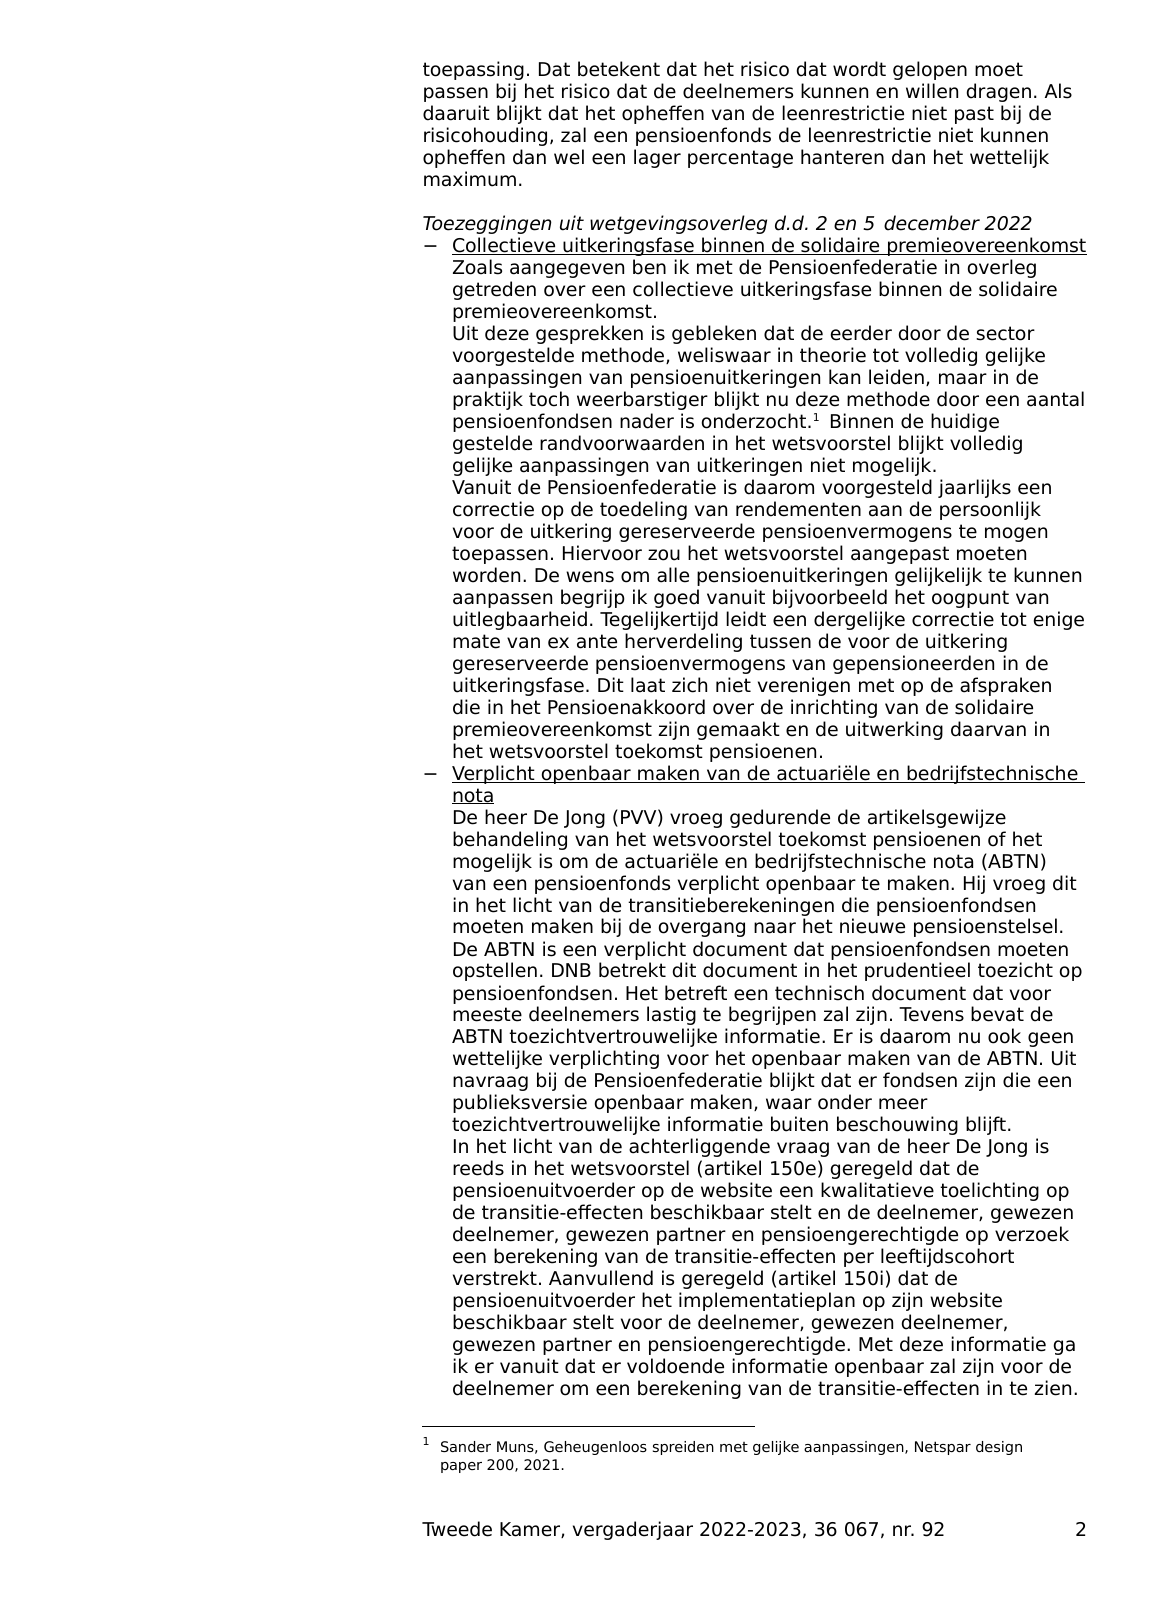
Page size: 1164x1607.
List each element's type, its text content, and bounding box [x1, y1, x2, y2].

text In het licht van de achterliggende vraag van de heer De Jong is reeds in het wetsvoorstel (artikel 150e) geregeld dat de pensioenuitvoerder op de website een kwalitatieve toelichting op de transitie-effecten beschikbaar stelt en de deelnemer, gewezen deelnemer, gewezen partner en pensioengerechtigde op verzoek een berekening van de transitie-effecten per leeftijdscohort verstrekt. Aanvullend is geregeld (artikel 150i) dat de pensioenuitvoerder het implementatieplan op zijn website beschikbaar stelt voor de deelnemer, gewezen deelnemer, gewezen partner en pensioengerechtigde. Met deze informatie ga ik er vanuit dat er voldoende informatie openbaar zal zijn voor de deelnemer om een berekening van de transitie-effecten in te zien. [452, 1136, 1087, 1400]
text Zoals aangegeven ben ik met de Pensioenfederatie in overleg getreden over een collectieve uitkeringsfase binnen de solidaire premieovereenkomst. [452, 257, 1087, 323]
subtitle Toezeggingen uit wetgevingsoverleg d.d. 2 en 5 december 2022 [422, 213, 1087, 235]
text toepassing. Dat betekent dat het risico dat wordt gelopen moet passen bij het risico dat de deelnemers kunnen en willen dragen. Als daaruit blijkt dat het opheffen van de leenrestrictie niet past bij de risicohouding, zal een pensioenfonds de leenrestrictie niet kunnen opheffen dan wel een lager percentage hanteren dan het wettelijk maximum. [422, 59, 1087, 191]
text De heer De Jong (PVV) vroeg gedurende de artikelsgewijze behandeling van het wetsvoorstel toekomst pensioenen of het mogelijk is om de actuariële en bedrijfstechnische nota (ABTN) van een pensioenfonds verplicht openbaar te maken. Hij vroeg dit in het licht van de transitieberekeningen die pensioenfondsen moeten maken bij de overgang naar het nieuwe pensioenstelsel. De ABTN is een verplicht document dat pensioenfondsen moeten opstellen. DNB betrekt dit document in het prudentieel toezicht op pensioenfondsen. Het betreft een technisch document dat voor meeste deelnemers lastig te begrijpen zal zijn. Tevens bevat de ABTN toezichtvertrouwelijke informatie. Er is daarom nu ook geen wettelijke verplichting voor het openbaar maken van de ABTN. Uit navraag bij de Pensioenfederatie blijkt dat er fondsen zijn die een publieksversie openbaar maken, waar onder meer toezichtvertrouwelijke informatie buiten beschouwing blijft. [452, 807, 1087, 1136]
text − Collectieve uitkeringsfase binnen de solidaire premieovereenkomst [422, 235, 1087, 257]
text − Verplicht openbaar maken van de actuariële en bedrijfstechnische nota [422, 763, 1087, 807]
text Sander Muns, Geheugenloos spreiden met gelijke aanpassingen, Netspar design paper 200, 2021. [422, 1435, 1087, 1474]
text Uit deze gesprekken is gebleken dat de eerder door de sector voorgestelde methode, weliswaar in theorie tot volledig gelijke aanpassingen van pensioenuitkeringen kan leiden, maar in de praktijk toch weerbarstiger blijkt nu deze methode door een aantal pensioenfondsen nader is onderzocht. Binnen de huidige gestelde randvoorwaarden in het wetsvoorstel blijkt volledig gelijke aanpassingen van uitkeringen niet mogelijk. [452, 323, 1087, 477]
text Vanuit de Pensioenfederatie is daarom voorgesteld jaarlijks een correctie op de toedeling van rendementen aan de persoonlijk voor de uitkering gereserveerde pensioenvermogens te mogen toepassen. Hiervoor zou het wetsvoorstel aangepast moeten worden. De wens om alle pensioenuitkeringen gelijkelijk te kunnen aanpassen begrijp ik goed vanuit bijvoorbeeld het oogpunt van uitlegbaarheid. Tegelijkertijd leidt een dergelijke correctie tot enige mate van ex ante herverdeling tussen de voor de uitkering gereserveerde pensioenvermogens van gepensioneerden in de uitkeringsfase. Dit laat zich niet verenigen met op de afspraken die in het Pensioenakkoord over de inrichting van de solidaire premieovereenkomst zijn gemaakt en de uitwerking daarvan in het wetsvoorstel toekomst pensioenen. [452, 477, 1087, 763]
